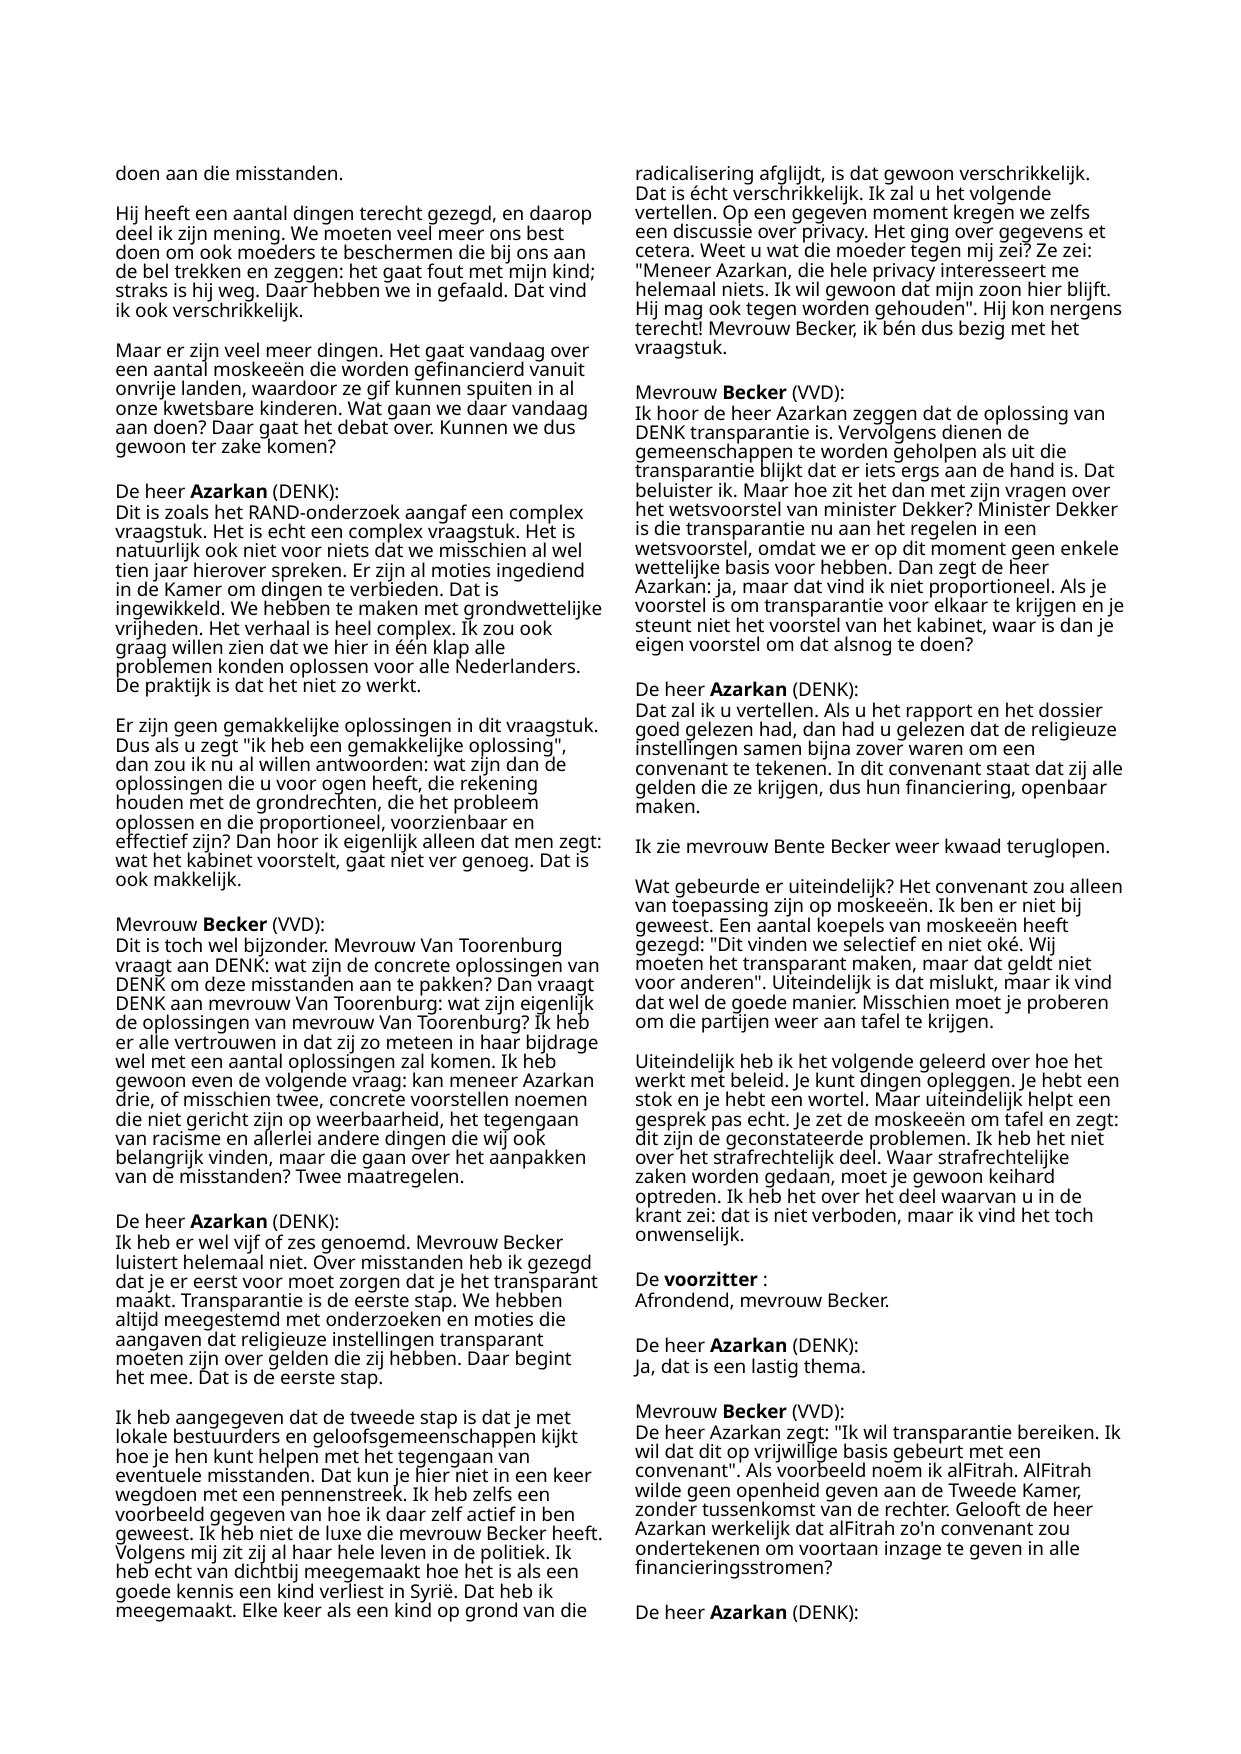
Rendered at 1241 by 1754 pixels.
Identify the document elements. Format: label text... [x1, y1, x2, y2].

text doen aan die misstanden. [115, 165, 605, 184]
text Mevrouw Becker (VVD): [115, 912, 605, 937]
text Mevrouw Becker (VVD): [635, 1398, 1125, 1424]
text Wat gebeurde er uiteindelijk? Het convenant zou alleen van toepassing zijn op moskeeën. Ik ben er niet bij geweest. Een aantal koepels van moskeeën heeft gezegd: "Dit vinden we selectief en niet oké. Wij moeten het transparant maken, maar dat geldt niet voor anderen". Uiteindelijk is dat mislukt, maar ik vind dat wel de goede manier. Misschien moet je proberen om die partijen weer aan tafel te krijgen. [635, 878, 1125, 1032]
text De voorzitter : [635, 1266, 1125, 1292]
text Afrondend, mevrouw Becker. [635, 1292, 1125, 1311]
text De heer Azarkan (DENK): [115, 1209, 605, 1234]
text Ja, dat is een lastig thema. [635, 1358, 1125, 1377]
text De heer Azarkan (DENK): [115, 478, 605, 504]
text Ik heb aangegeven dat de tweede stap is dat je met lokale bestuurders en geloofsgemeenschappen kijkt hoe je hen kunt helpen met het tegengaan van eventuele misstanden. Dat kun je hier niet in een keer wegdoen met een pennenstreek. Ik heb zelfs een voorbeeld gegeven van hoe ik daar zelf actief in ben geweest. Ik heb niet de luxe die mevrouw Becker heeft. Volgens mij zit zij al haar hele leven in de politiek. Ik heb echt van dichtbij meegemaakt hoe het is als een goede kennis een kind verliest in Syrië. Dat heb ik meegemaakt. Elke keer als een kind op grond van die [115, 1409, 605, 1621]
text Dit is toch wel bijzonder. Mevrouw Van Toorenburg vraagt aan DENK: wat zijn de concrete oplossingen van DENK om deze misstanden aan te pakken? Dan vraagt DENK aan mevrouw Van Toorenburg: wat zijn eigenlijk de oplossingen van mevrouw Van Toorenburg? Ik heb er alle vertrouwen in dat zij zo meteen in haar bijdrage wel met een aantal oplossingen zal komen. Ik heb gewoon even de volgende vraag: kan meneer Azarkan drie, of misschien twee, concrete voorstellen noemen die niet gericht zijn op weerbaarheid, het tegengaan van racisme en allerlei andere dingen die wij ook belangrijk vinden, maar die gaan over het aanpakken van de misstanden? Twee maatregelen. [115, 937, 605, 1188]
text Ik hoor de heer Azarkan zeggen dat de oplossing van DENK transparantie is. Vervolgens dienen de gemeenschappen te worden geholpen als uit die transparantie blijkt dat er iets ergs aan de hand is. Dat beluister ik. Maar hoe zit het dan met zijn vragen over het wetsvoorstel van minister Dekker? Minister Dekker is die transparantie nu aan het regelen in een wetsvoorstel, omdat we er op dit moment geen enkele wettelijke basis voor hebben. Dan zegt de heer Azarkan: ja, maar dat vind ik niet proportioneel. Als je voorstel is om transparantie voor elkaar te krijgen en je steunt niet het voorstel van het kabinet, waar is dan je eigen voorstel om dat alsnog te doen? [635, 404, 1125, 655]
text Uiteindelijk heb ik het volgende geleerd over hoe het werkt met beleid. Je kunt dingen opleggen. Je hebt een stok en je hebt een wortel. Maar uiteindelijk helpt een gesprek pas echt. Je zet de moskeeën om tafel en zegt: dit zijn de geconstateerde problemen. Ik heb het niet over het strafrechtelijk deel. Waar strafrechtelijke zaken worden gedaan, moet je gewoon keihard optreden. Ik heb het over het deel waarvan u in de krant zei: dat is niet verboden, maar ik vind het toch onwenselijk. [635, 1053, 1125, 1246]
text Maar er zijn veel meer dingen. Het gaat vandaag over een aantal moskeeën die worden gefinancierd vanuit onvrije landen, waardoor ze gif kunnen spuiten in al onze kwetsbare kinderen. Wat gaan we daar vandaag aan doen? Daar gaat het debat over. Kunnen we dus gewoon ter zake komen? [115, 342, 605, 457]
text Dat zal ik u vertellen. Als u het rapport en het dossier goed gelezen had, dan had u gelezen dat de religieuze instellingen samen bijna zover waren om een convenant te tekenen. In dit convenant staat dat zij alle gelden die ze krijgen, dus hun financiering, openbaar maken. [635, 702, 1125, 817]
text Ik zie mevrouw Bente Becker weer kwaad teruglopen. [635, 838, 1125, 857]
text Mevrouw Becker (VVD): [635, 379, 1125, 404]
text De heer Azarkan zegt: "Ik wil transparantie bereiken. Ik wil dat dit op vrijwillige basis gebeurt met een convenant". Als voorbeeld noem ik alFitrah. AlFitrah wilde geen openheid geven aan de Tweede Kamer, zonder tussenkomst van de rechter. Gelooft de heer Azarkan werkelijk dat alFitrah zo'n convenant zou ondertekenen om voortaan inzage te geven in alle financieringsstromen? [635, 1424, 1125, 1578]
text De heer Azarkan (DENK): [635, 1332, 1125, 1358]
text Er zijn geen gemakkelijke oplossingen in dit vraagstuk. Dus als u zegt "ik heb een gemakkelijke oplossing", dan zou ik nu al willen antwoorden: wat zijn dan de oplossingen die u voor ogen heeft, die rekening houden met de grondrechten, die het probleem oplossen en die proportioneel, voorzienbaar en effectief zijn? Dan hoor ik eigenlijk alleen dat men zegt: wat het kabinet voorstelt, gaat niet ver genoeg. Dat is ook makkelijk. [115, 717, 605, 891]
text De heer Azarkan (DENK): [635, 1599, 1125, 1624]
text De heer Azarkan (DENK): [635, 676, 1125, 702]
text Dit is zoals het RAND-onderzoek aangaf een complex vraagstuk. Het is echt een complex vraagstuk. Het is natuurlijk ook niet voor niets dat we misschien al wel tien jaar hierover spreken. Er zijn al moties ingediend in de Kamer om dingen te verbieden. Dat is ingewikkeld. We hebben te maken met grondwettelijke vrijheden. Het verhaal is heel complex. Ik zou ook graag willen zien dat we hier in één klap alle problemen konden oplossen voor alle Nederlanders. De praktijk is dat het niet zo werkt. [115, 504, 605, 697]
text Hij heeft een aantal dingen terecht gezegd, en daarop deel ik zijn mening. We moeten veel meer ons best doen om ook moeders te beschermen die bij ons aan de bel trekken en zeggen: het gaat fout met mijn kind; straks is hij weg. Daar hebben we in gefaald. Dat vind ik ook verschrikkelijk. [115, 205, 605, 321]
text Ik heb er wel vijf of zes genoemd. Mevrouw Becker luistert helemaal niet. Over misstanden heb ik gezegd dat je er eerst voor moet zorgen dat je het transparant maakt. Transparantie is de eerste stap. We hebben altijd meegestemd met onderzoeken en moties die aangaven dat religieuze instellingen transparant moeten zijn over gelden die zij hebben. Daar begint het mee. Dat is de eerste stap. [115, 1234, 605, 1388]
text radicalisering afglijdt, is dat gewoon verschrikkelijk. Dat is écht verschrikkelijk. Ik zal u het volgende vertellen. Op een gegeven moment kregen we zelfs een discussie over privacy. Het ging over gegevens et cetera. Weet u wat die moeder tegen mij zei? Ze zei: "Meneer Azarkan, die hele privacy interesseert me helemaal niets. Ik wil gewoon dat mijn zoon hier blijft. Hij mag ook tegen worden gehouden". Hij kon nergens terecht! Mevrouw Becker, ik bén dus bezig met het vraagstuk. [635, 165, 1125, 358]
